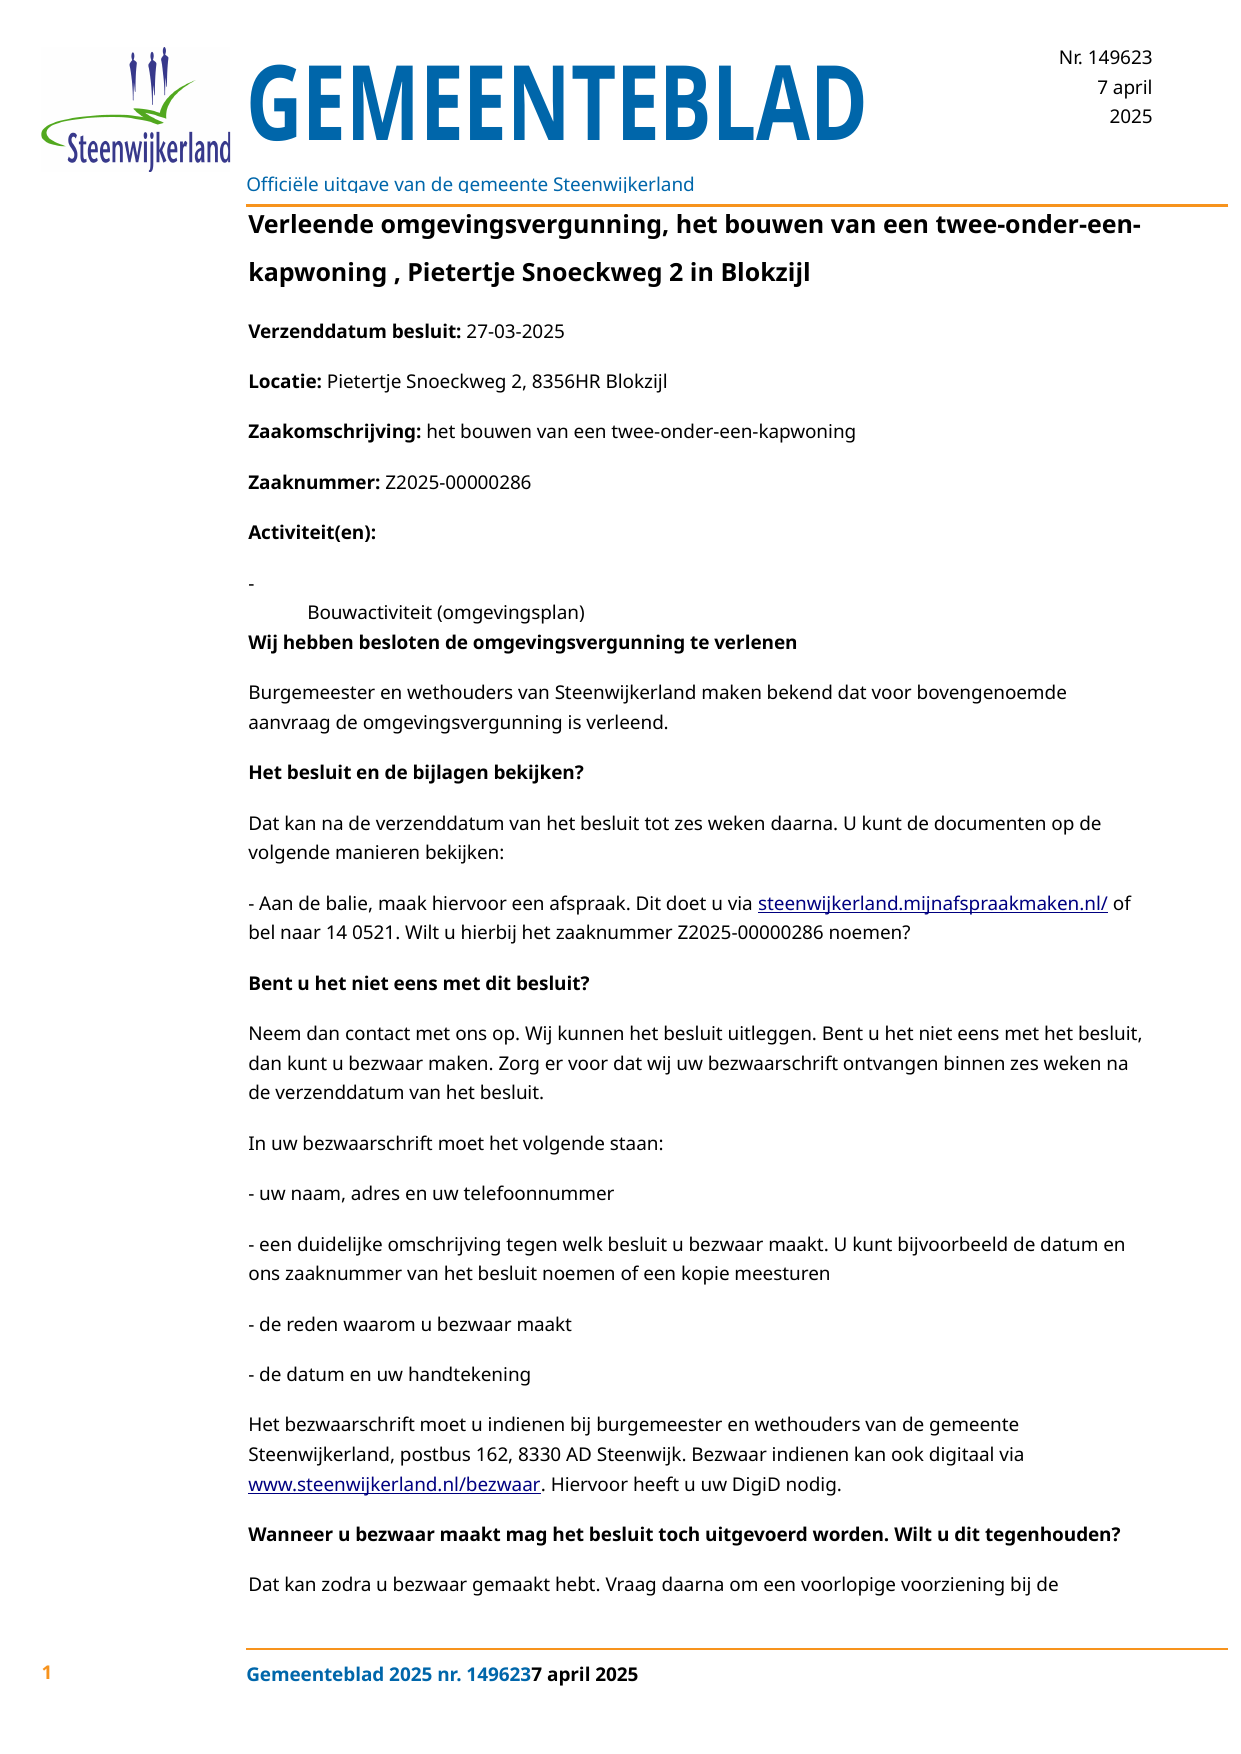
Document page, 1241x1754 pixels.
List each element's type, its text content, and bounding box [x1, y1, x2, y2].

text In uw bezwaarschrift moet het volgende staan: [248, 1130, 1152, 1156]
text - Aan de balie, maak hiervoor een afspraak. Dit doet u via steenwijkerland.mijnafspraakmaken.nl/ of bel naar 14 0521. Wilt u hierbij het zaaknummer Z2025-00000286 noemen? [248, 890, 1152, 945]
text Neem dan contact met ons op. Wij kunnen het besluit uitleggen. Bent u het niet eens met het besluit, dan kunt u bezwaar maken. Zorg er voor dat wij uw bezwaarschrift ontvangen binnen zes weken na de verzenddatum van het besluit. [248, 1020, 1152, 1105]
text - de datum en uw handtekening [248, 1361, 1152, 1387]
text Zaaknummer: Z2025-00000286 [248, 469, 1152, 495]
text Bent u het niet eens met dit besluit? [248, 970, 1152, 996]
text Locatie: Pietertje Snoeckweg 2, 8356HR Blokzijl [248, 368, 1152, 394]
text Verleende omgevingsvergunning, het bouwen van een twee-onder-een-kapwoning , Pietertje Snoeckweg 2 in Blokzijl [248, 207, 1152, 288]
list Bouwactiviteit (omgevingsplan) [248, 599, 1152, 625]
text Activiteit(en): [248, 519, 1152, 545]
text Het bezwaarschrift moet u indienen bij burgemeester en wethouders van de gemeente Steenwijkerland, postbus 162, 8330 AD Steenwijk. Bezwaar indienen kan ook digitaal via www.steenwijkerland.nl/bezwaar. Hiervoor heeft u uw DigiD nodig. [248, 1412, 1152, 1497]
text Burgemeester en wethouders van Steenwijkerland maken bekend dat voor bovengenoemde aanvraag de omgevingsvergunning is verleend. [248, 679, 1152, 735]
text Dat kan na de verzenddatum van het besluit tot zes weken daarna. U kunt de documenten op de volgende manieren bekijken: [248, 810, 1152, 865]
text - uw naam, adres en uw telefoonnummer [248, 1180, 1152, 1206]
text Het besluit en de bijlagen bekijken? [248, 759, 1152, 785]
text Wanneer u bezwaar maakt mag het besluit toch uitgevoerd worden. Wilt u dit tegenhouden? [248, 1521, 1152, 1547]
text Zaakomschrijving: het bouwen van een twee-onder-een-kapwoning [248, 419, 1152, 444]
picture [41, 47, 231, 172]
text - de reden waarom u bezwaar maakt [248, 1311, 1152, 1337]
text Wij hebben besloten de omgevingsvergunning te verlenen [248, 629, 1152, 655]
text Dat kan zodra u bezwaar gemaakt hebt. Vraag daarna om een voorlopige voorziening bij de [248, 1572, 1152, 1597]
text Verzenddatum besluit: 27-03-2025 [248, 318, 1152, 344]
text - een duidelijke omschrijving tegen welk besluit u bezwaar maakt. U kunt bijvoorbeeld de datum en ons zaaknummer van het besluit noemen of een kopie meesturen [248, 1231, 1152, 1286]
